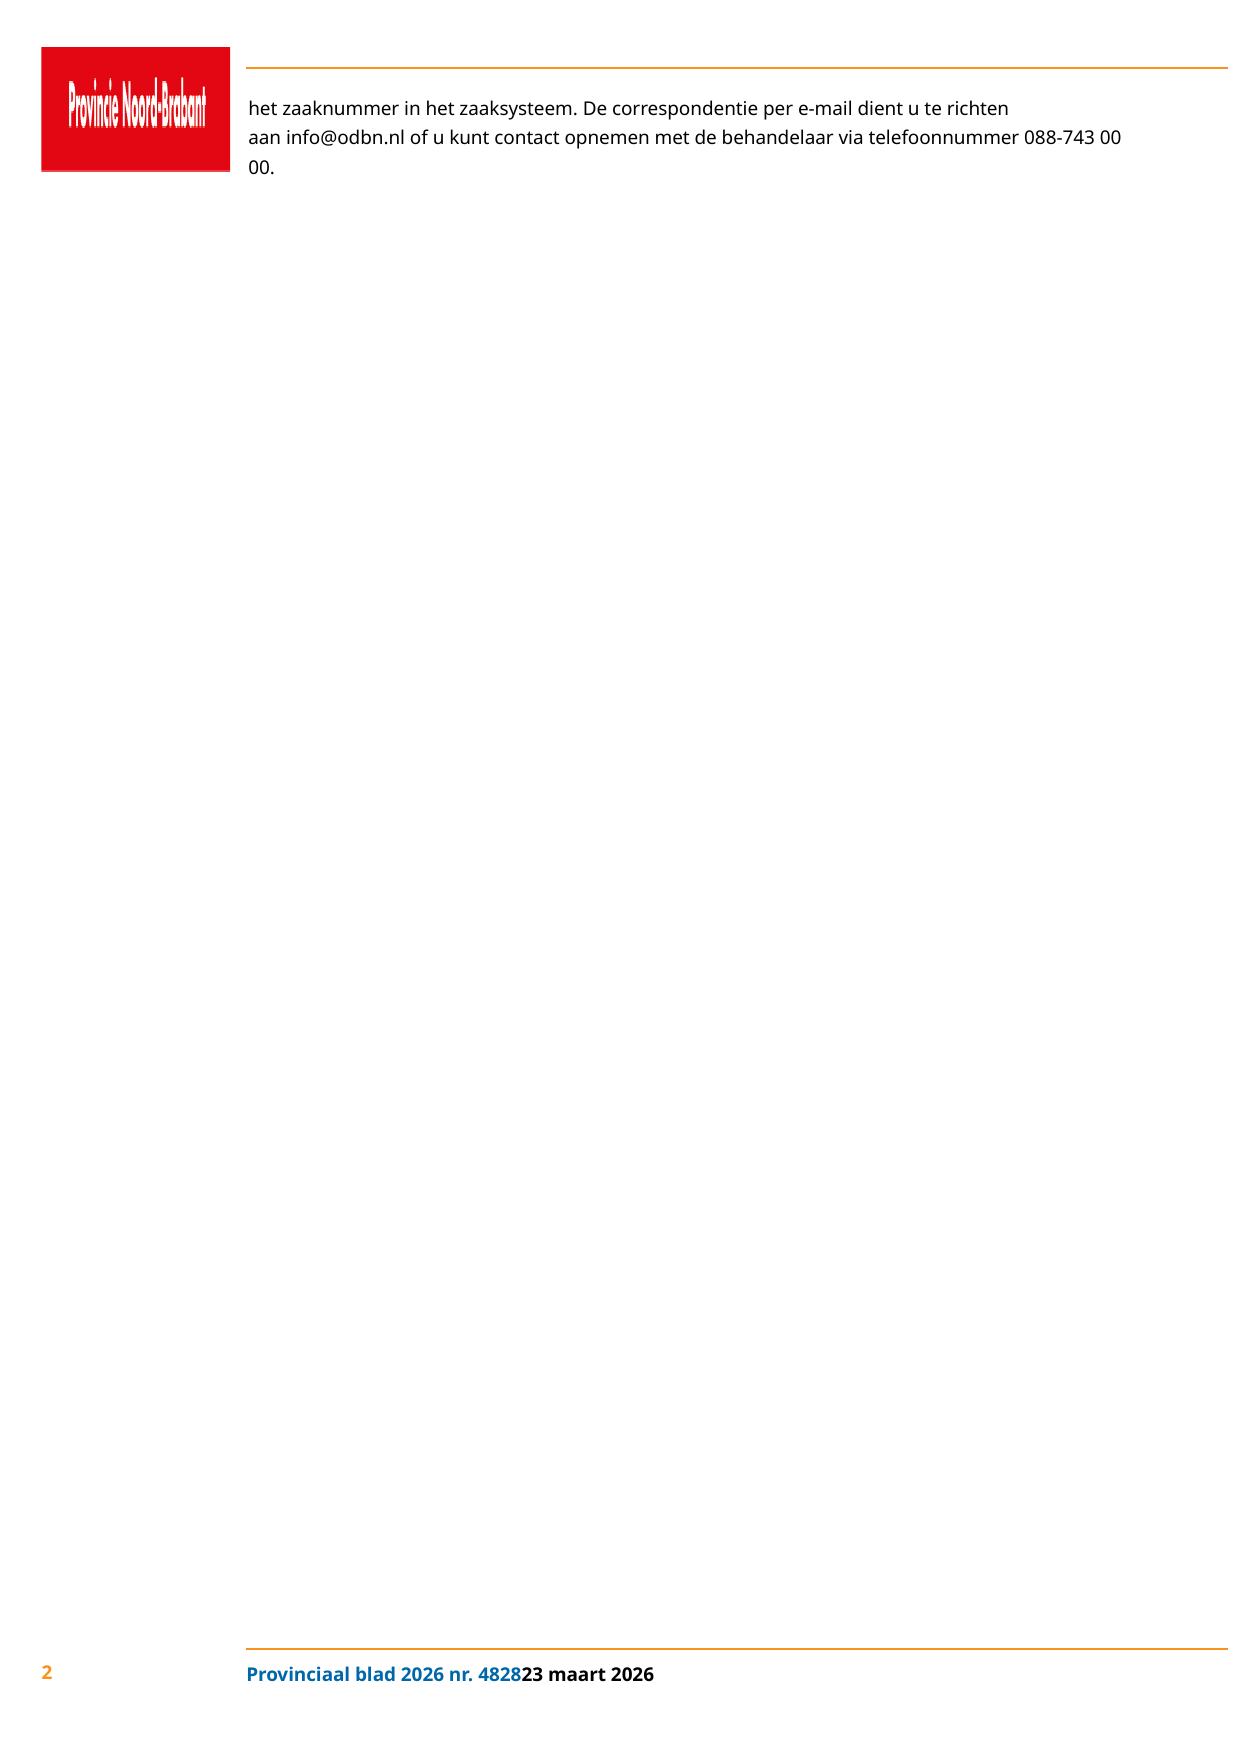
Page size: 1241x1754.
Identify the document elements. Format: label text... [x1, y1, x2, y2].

text het zaaknummer in het zaaksysteem. De correspondentie per e-mail dient u te richten aan info@odbn.nl of u kunt contact opnemen met de behandelaar via telefoonnummer 088-743 00 00. [248, 95, 1152, 180]
picture [41, 47, 231, 172]
